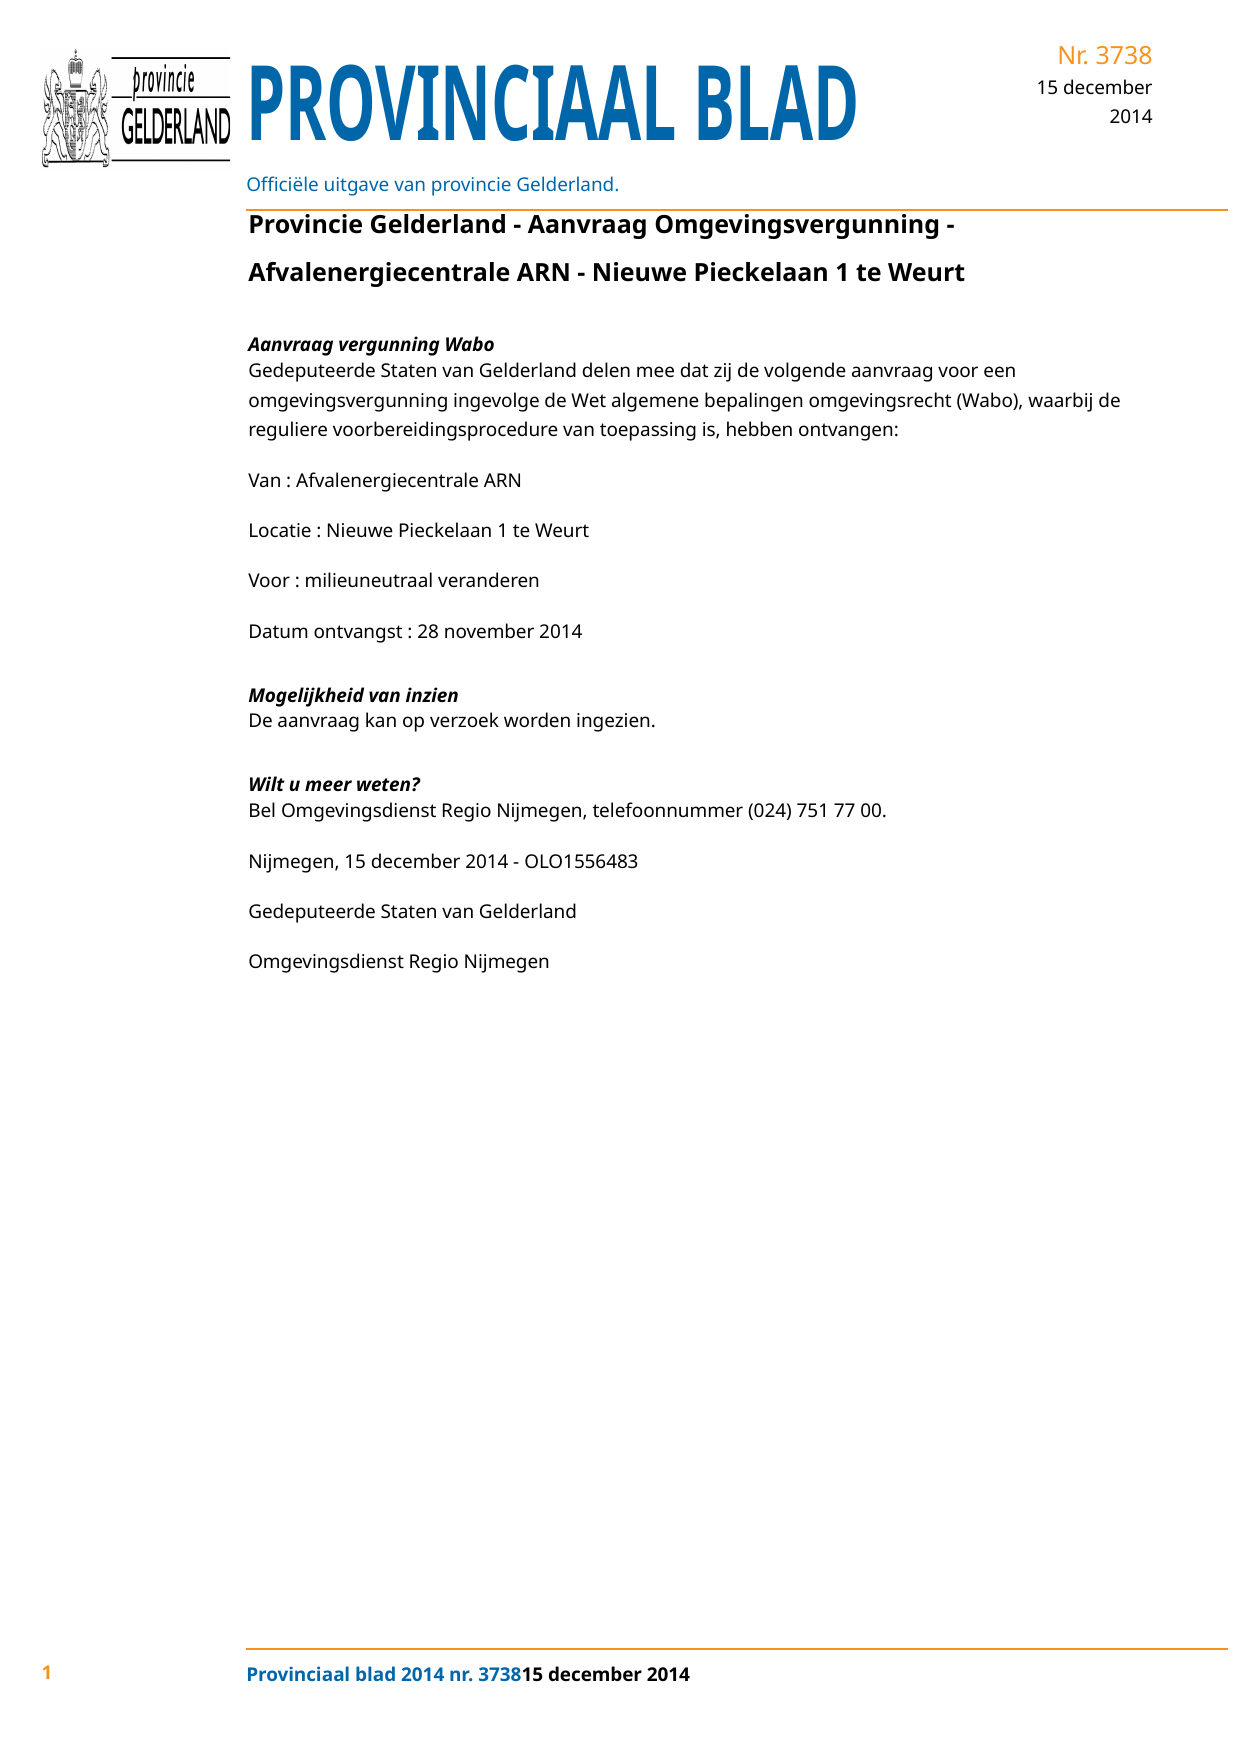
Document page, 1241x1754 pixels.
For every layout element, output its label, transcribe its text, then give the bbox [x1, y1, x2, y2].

text Wilt u meer weten? [248, 772, 1152, 797]
text Nijmegen, 15 december 2014 - OLO1556483 [248, 848, 1152, 873]
text Mogelijkheid van inzien [248, 682, 1152, 708]
text Datum ontvangst : 28 november 2014 [248, 618, 1152, 644]
text Bel Omgevingsdienst Regio Nijmegen, telefoonnummer (024) 751 77 00. [248, 797, 1152, 823]
text Gedeputeerde Staten van Gelderland [248, 898, 1152, 924]
text Provincie Gelderland - Aanvraag Omgevingsvergunning - Afvalenergiecentrale ARN - Nieuwe Pieckelaan 1 te Weurt [248, 211, 1152, 288]
text Aanvraag vergunning Wabo [248, 331, 1152, 357]
text Omgevingsdienst Regio Nijmegen [248, 949, 1152, 974]
text Locatie : Nieuwe Pieckelaan 1 te Weurt [248, 517, 1152, 543]
text Van : Afvalenergiecentrale ARN [248, 467, 1152, 492]
text De aanvraag kan op verzoek worden ingezien. [248, 708, 1152, 733]
text Voor : milieuneutraal veranderen [248, 568, 1152, 593]
picture [41, 47, 231, 172]
text Gedeputeerde Staten van Gelderland delen mee dat zij de volgende aanvraag voor een omgevingsvergunning ingevolge de Wet algemene bepalingen omgevingsrecht (Wabo), waarbij de reguliere voorbereidingsprocedure van toepassing is, hebben ontvangen: [248, 357, 1152, 442]
